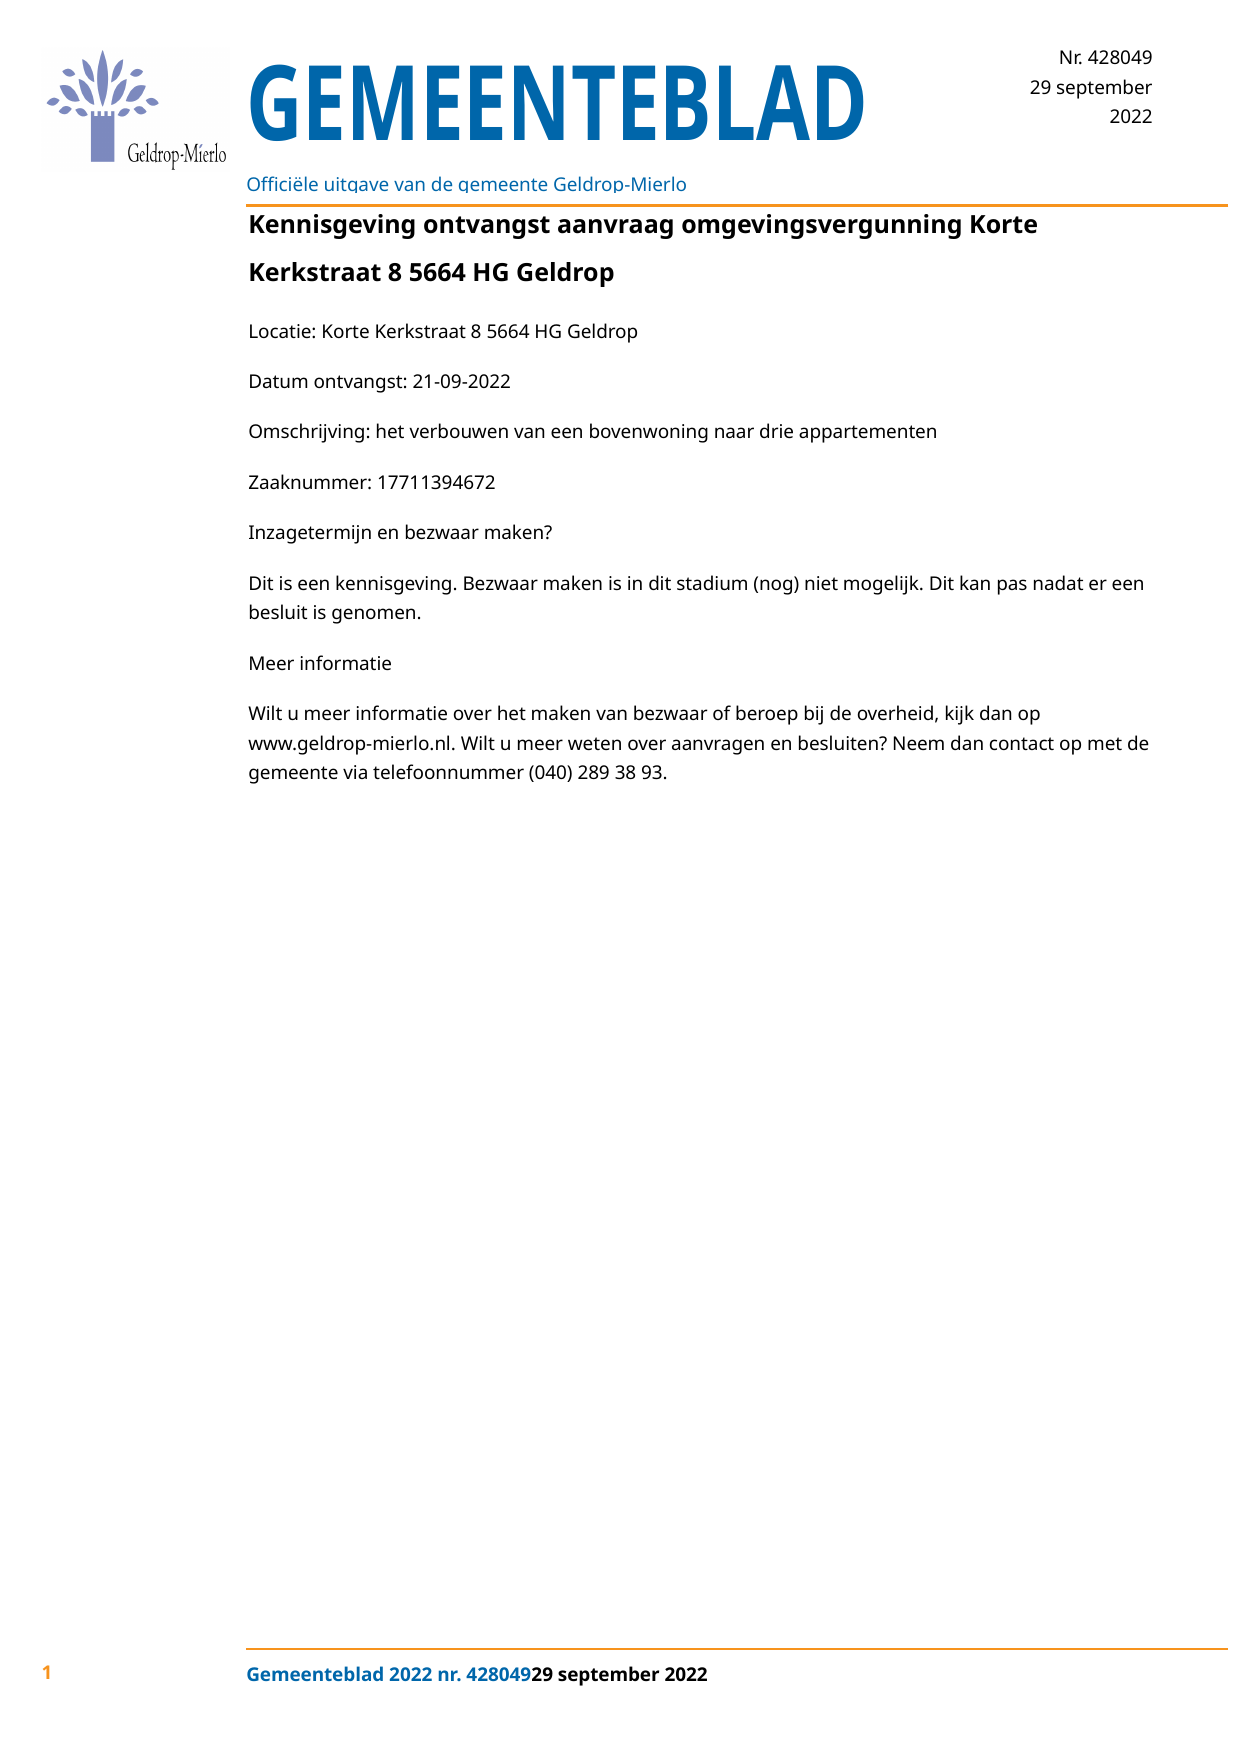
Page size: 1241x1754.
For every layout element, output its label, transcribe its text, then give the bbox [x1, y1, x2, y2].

text Zaaknummer: 17711394672 [248, 469, 1152, 495]
picture [41, 47, 231, 172]
text Meer informatie [248, 650, 1152, 676]
text Kennisgeving ontvangst aanvraag omgevingsvergunning Korte Kerkstraat 8 5664 HG Geldrop [248, 207, 1152, 288]
text Dit is een kennisgeving. Bezwaar maken is in dit stadium (nog) niet mogelijk. Dit kan pas nadat er een besluit is genomen. [248, 570, 1152, 625]
text Locatie: Korte Kerkstraat 8 5664 HG Geldrop [248, 318, 1152, 344]
text Wilt u meer informatie over het maken van bezwaar of beroep bij de overheid, kijk dan op www.geldrop-mierlo.nl. Wilt u meer weten over aanvragen en besluiten? Neem dan contact op met de gemeente via telefoonnummer (040) 289 38 93. [248, 700, 1152, 785]
text Datum ontvangst: 21-09-2022 [248, 368, 1152, 394]
text Omschrijving: het verbouwen van een bovenwoning naar drie appartementen [248, 419, 1152, 444]
text Inzagetermijn en bezwaar maken? [248, 519, 1152, 545]
